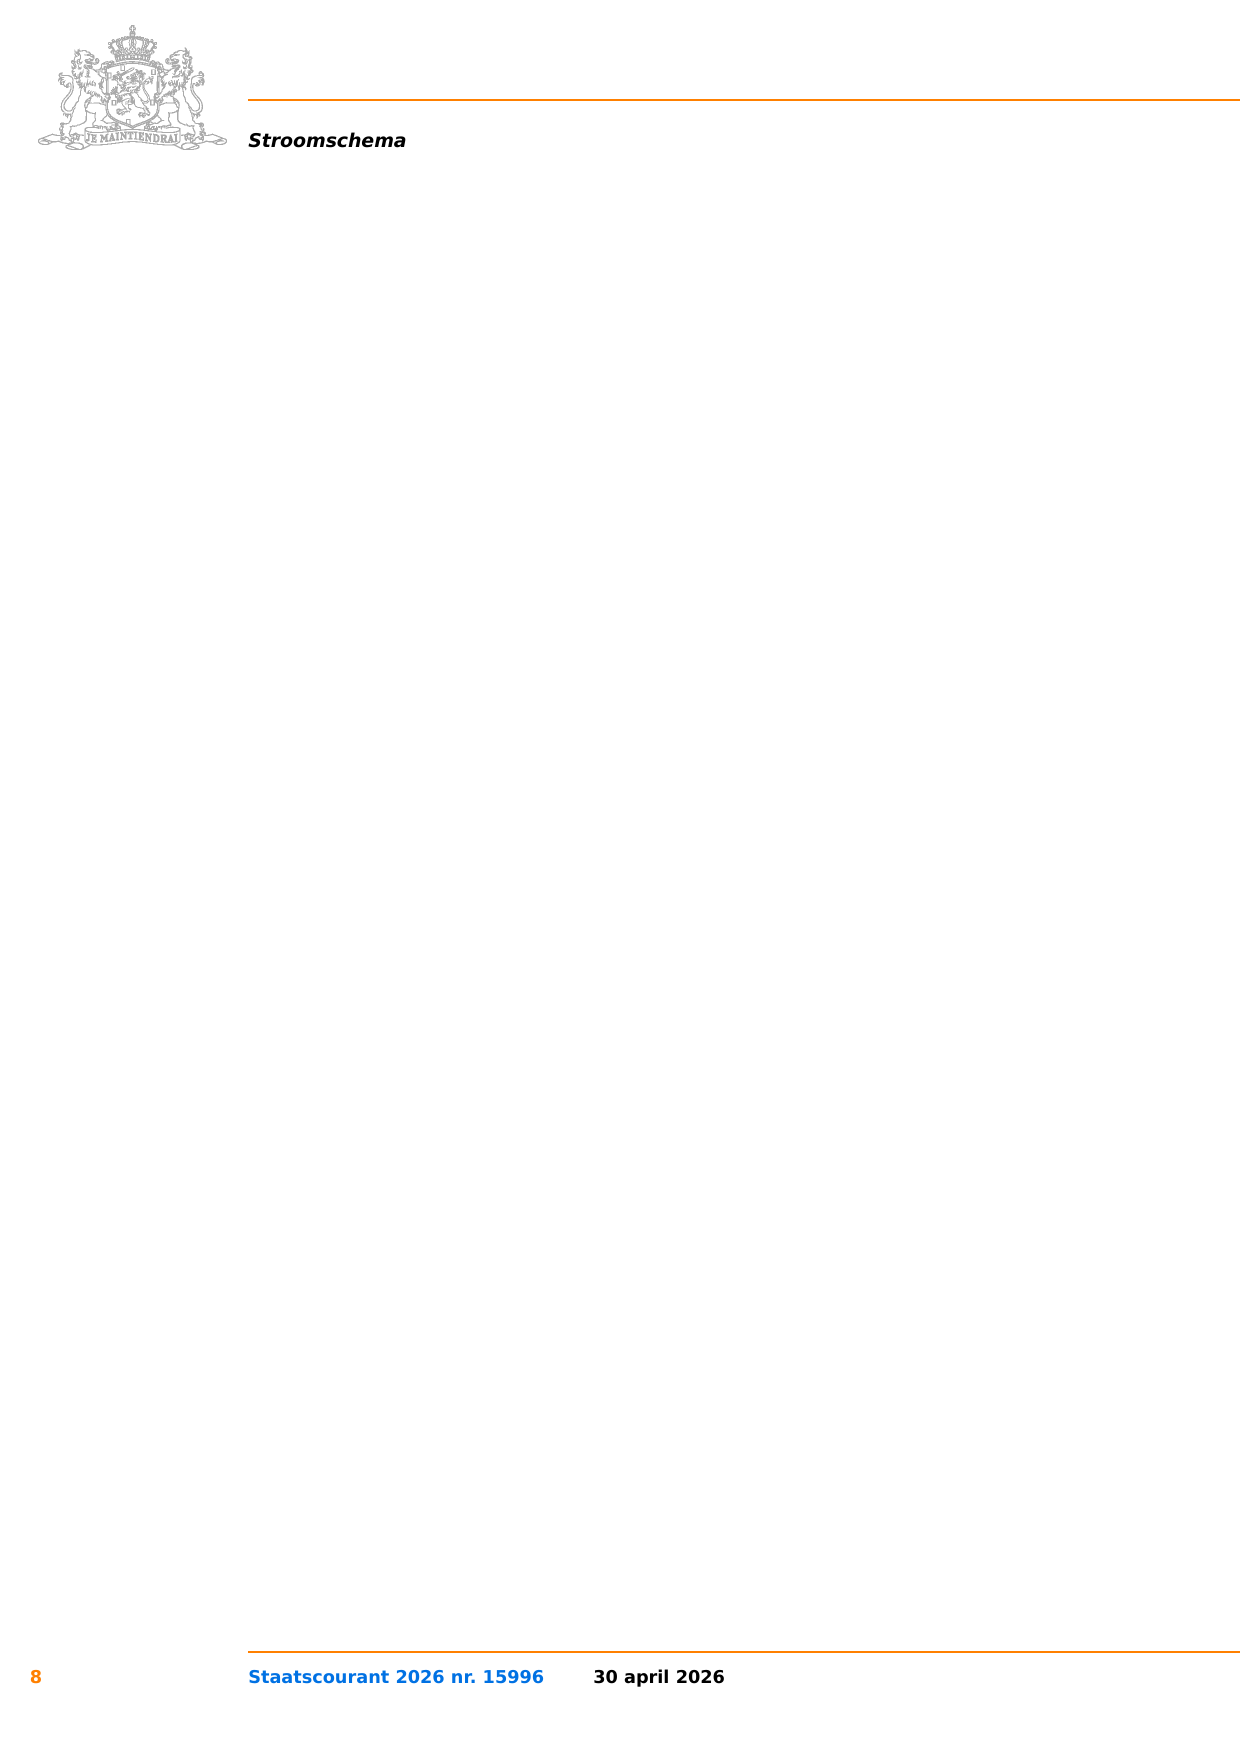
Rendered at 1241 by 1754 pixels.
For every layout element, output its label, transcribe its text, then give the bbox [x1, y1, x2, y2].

subtitle Stroomschema [248, 130, 1163, 152]
picture [38, 25, 227, 150]
